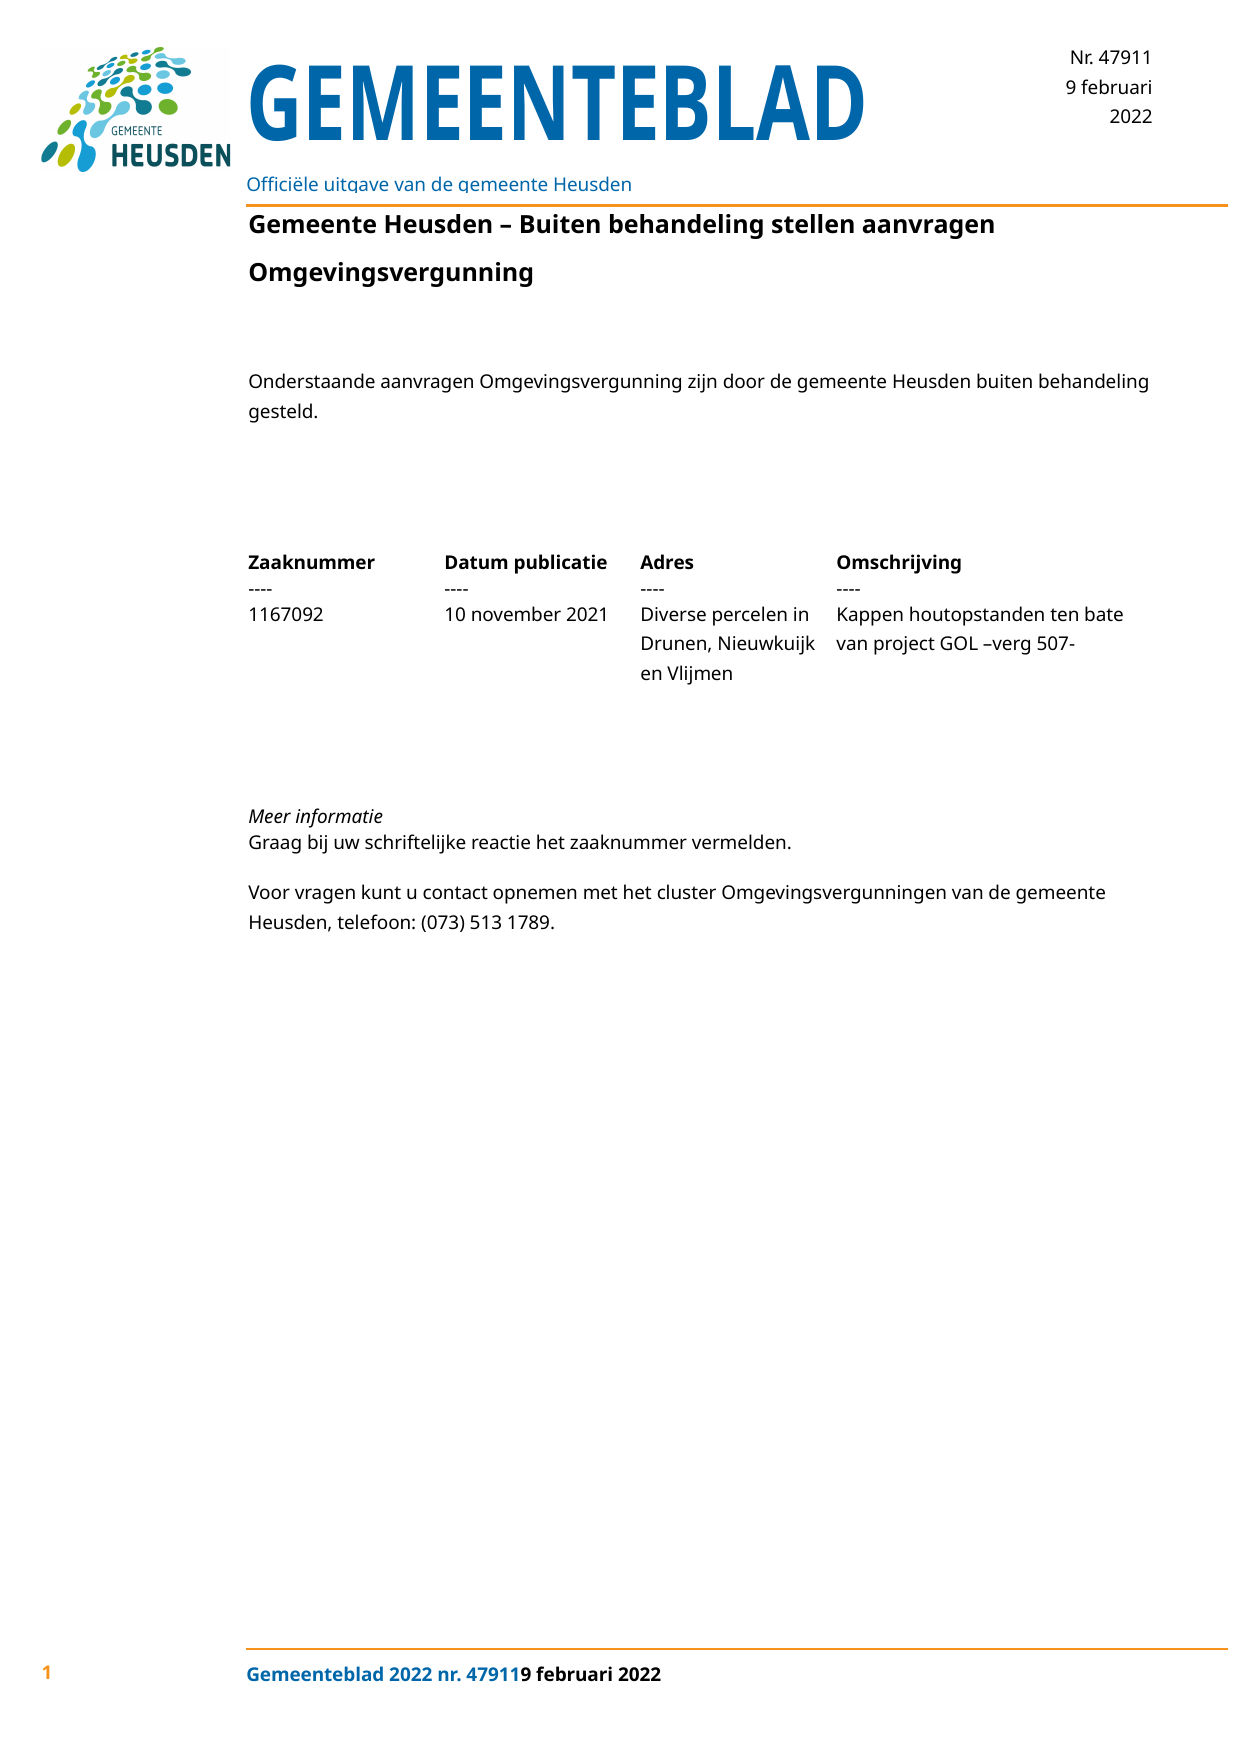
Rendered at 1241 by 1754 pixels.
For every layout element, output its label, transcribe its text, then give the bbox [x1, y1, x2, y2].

table_header Omschrijving [836, 549, 1152, 575]
table_cell Kappen houtopstanden ten bate van project GOL –verg 507- [836, 601, 1152, 686]
table_cell ---- [248, 575, 444, 601]
table_cell ---- [444, 575, 640, 601]
picture [41, 47, 231, 172]
table_cell 1167092 [248, 601, 444, 686]
table_header Datum publicatie [444, 549, 640, 575]
table_header Adres [640, 549, 836, 575]
table_cell 10 november 2021 [444, 601, 640, 686]
text Gemeente Heusden – Buiten behandeling stellen aanvragen Omgevingsvergunning [248, 207, 1152, 288]
table_cell Diverse percelen in Drunen, Nieuwkuijk en Vlijmen [640, 601, 836, 686]
text Meer informatie [248, 803, 1152, 829]
table_header Zaaknummer [248, 549, 444, 575]
table_cell ---- [836, 575, 1152, 601]
text Voor vragen kunt u contact opnemen met het cluster Omgevingsvergunningen van de gemeente Heusden, telefoon: (073) 513 1789. [248, 879, 1152, 935]
text Onderstaande aanvragen Omgevingsvergunning zijn door de gemeente Heusden buiten behandeling gesteld. [248, 368, 1152, 424]
table_cell ---- [640, 575, 836, 601]
text Graag bij uw schriftelijke reactie het zaaknummer vermelden. [248, 829, 1152, 855]
